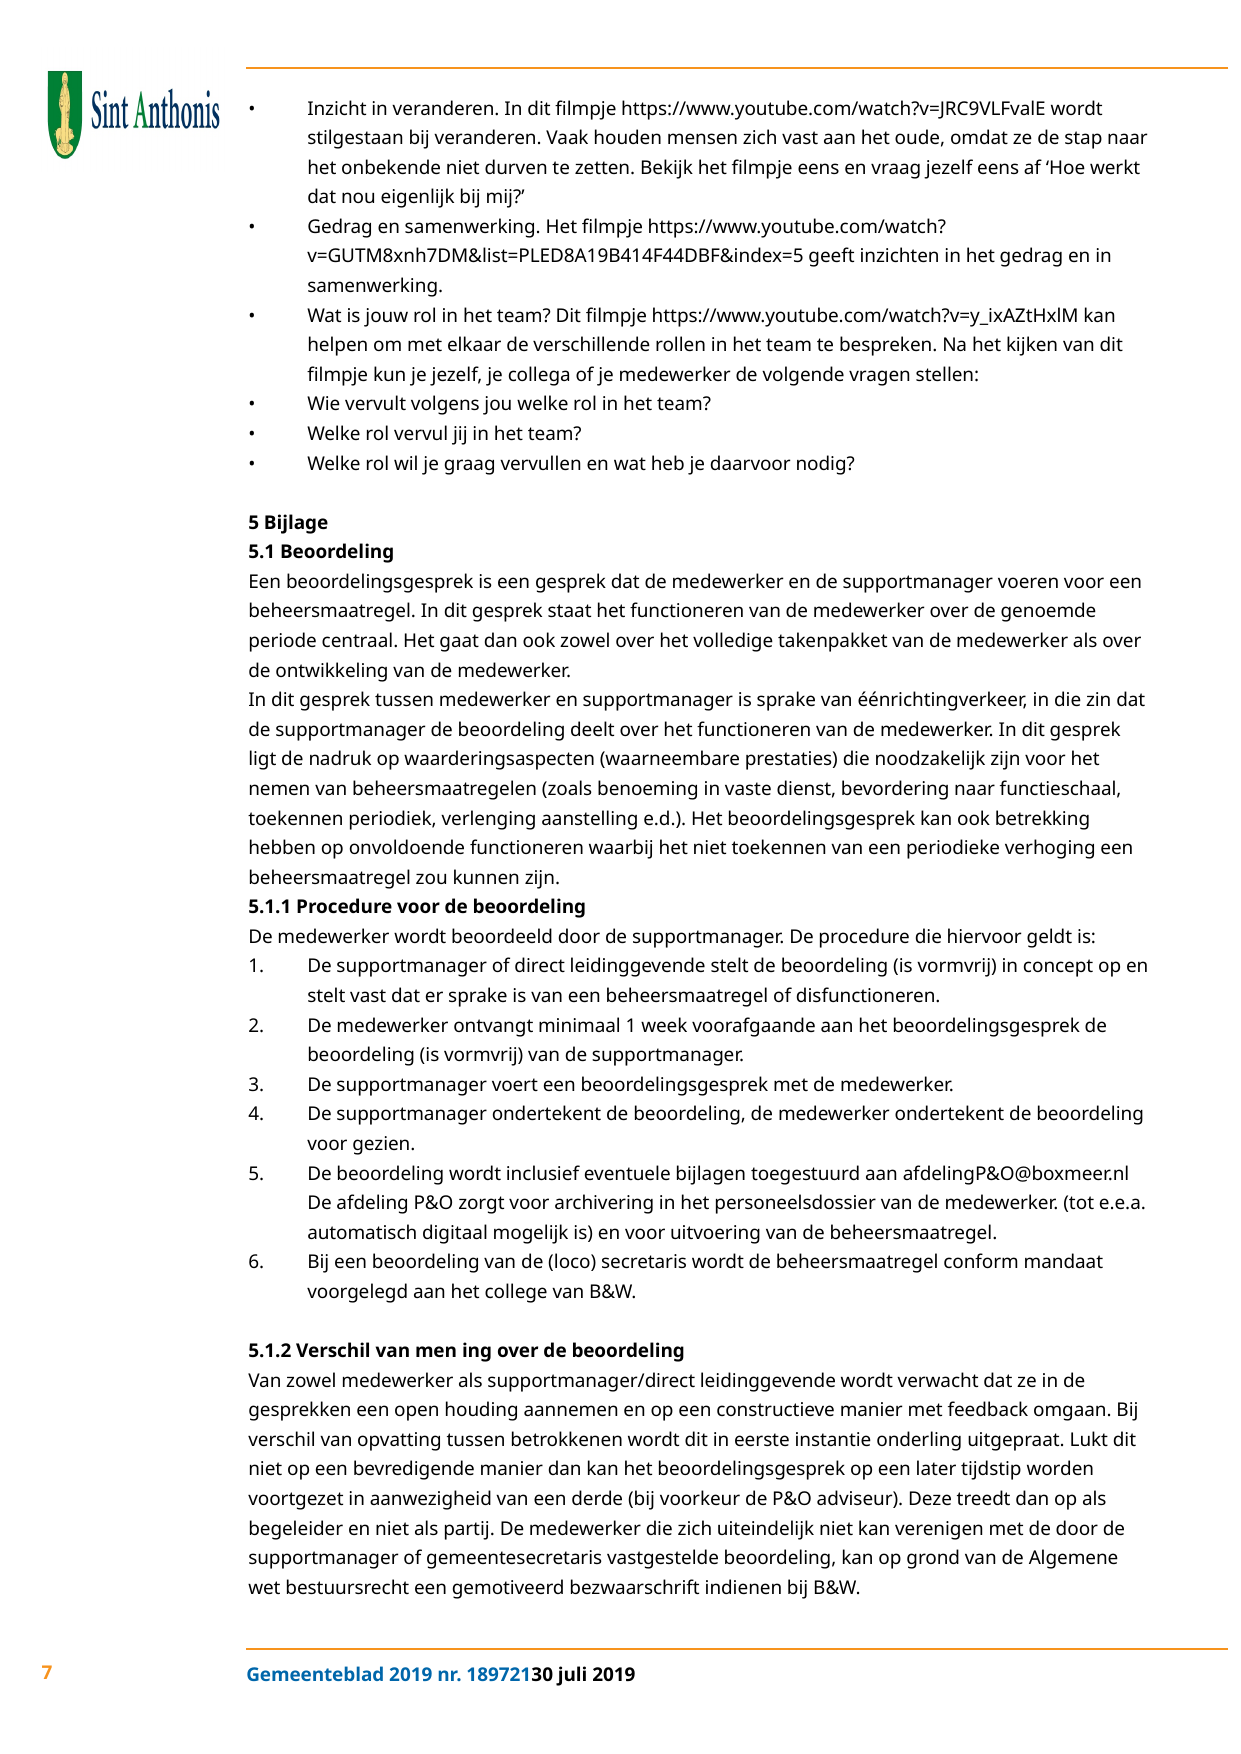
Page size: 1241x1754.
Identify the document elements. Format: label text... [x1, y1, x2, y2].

text 5.1.2 Verschil van men ing over de beoordeling [248, 1337, 1152, 1363]
list De medewerker ontvangt minimaal 1 week voorafgaande aan het beoordelingsgesprek de beoordeling (is vormvrij) van de supportmanager. [248, 1012, 1152, 1067]
picture [41, 47, 231, 172]
list Wat is jouw rol in het team? Dit filmpje https://www.youtube.com/watch?v=y_ixAZtHxlM kan helpen om met elkaar de verschillende rollen in het team te bespreken. Na het kijken van dit filmpje kun je jezelf, je collega of je medewerker de volgende vragen stellen: [248, 302, 1152, 387]
list Inzicht in veranderen. In dit filmpje https://www.youtube.com/watch?v=JRC9VLFvalE wordt stilgestaan bij veranderen. Vaak houden mensen zich vast aan het oude, omdat ze de stap naar het onbekende niet durven te zetten. Bekijk het filmpje eens en vraag jezelf eens af ‘Hoe werkt dat nou eigenlijk bij mij?’ [248, 95, 1152, 209]
list Bij een beoordeling van de (loco) secretaris wordt de beheersmaatregel conform mandaat voorgelegd aan het college van B&W. [248, 1248, 1152, 1304]
list Gedrag en samenwerking. Het filmpje https://www.youtube.com/watch?v=GUTM8xnh7DM&list=PLED8A19B414F44DBF&index=5 geeft inzichten in het gedrag en in samenwerking. [248, 213, 1152, 298]
list De beoordeling wordt inclusief eventuele bijlagen toegestuurd aan afdelingP&O@boxmeer.nl [248, 1160, 1152, 1186]
list De supportmanager voert een beoordelingsgesprek met de medewerker. [248, 1071, 1152, 1097]
text Van zowel medewerker als supportmanager/direct leidinggevende wordt verwacht dat ze in de gesprekken een open houding aannemen en op een constructieve manier met feedback omgaan. Bij verschil van opvatting tussen betrokkenen wordt dit in eerste instantie onderling uitgepraat. Lukt dit niet op een bevredigende manier dan kan het beoordelingsgesprek op een later tijdstip worden voortgezet in aanwezigheid van een derde (bij voorkeur de P&O adviseur). Deze treedt dan op als begeleider en niet als partij. De medewerker die zich uiteindelijk niet kan verenigen met de door de supportmanager of gemeentesecretaris vastgestelde beoordeling, kan op grond van de Algemene wet bestuursrecht een gemotiveerd bezwaarschrift indienen bij B&W. [248, 1367, 1152, 1600]
list De supportmanager of direct leidinggevende stelt de beoordeling (is vormvrij) in concept op en stelt vast dat er sprake is van een beheersmaatregel of disfunctioneren. [248, 953, 1152, 1008]
text In dit gesprek tussen medewerker en supportmanager is sprake van éénrichtingverkeer, in die zin dat de supportmanager de beoordeling deelt over het functioneren van de medewerker. In dit gesprek ligt de nadruk op waarderingsaspecten (waarneembare prestaties) die noodzakelijk zijn voor het nemen van beheersmaatregelen (zoals benoeming in vaste dienst, bevordering naar functieschaal, toekennen periodiek, verlenging aanstelling e.d.). Het beoordelingsgesprek kan ook betrekking hebben op onvoldoende functioneren waarbij het niet toekennen van een periodieke verhoging een beheersmaatregel zou kunnen zijn. [248, 686, 1152, 890]
text De medewerker wordt beoordeeld door de supportmanager. De procedure die hiervoor geldt is: [248, 923, 1152, 949]
text 5.1 Beoordeling [248, 538, 1152, 564]
list Welke rol wil je graag vervullen en wat heb je daarvoor nodig? [248, 450, 1152, 476]
list De afdeling P&O zorgt voor archivering in het personeelsdossier van de medewerker. (tot e.e.a. automatisch digitaal mogelijk is) en voor uitvoering van de beheersmaatregel. [248, 1189, 1152, 1245]
text 5.1.1 Procedure voor de beoordeling [248, 893, 1152, 919]
text Een beoordelingsgesprek is een gesprek dat de medewerker en de supportmanager voeren voor een beheersmaatregel. In dit gesprek staat het functioneren van de medewerker over de genoemde periode centraal. Het gaat dan ook zowel over het volledige takenpakket van de medewerker als over de ontwikkeling van de medewerker. [248, 568, 1152, 683]
list Welke rol vervul jij in het team? [248, 420, 1152, 446]
list De supportmanager ondertekent de beoordeling, de medewerker ondertekent de beoordeling voor gezien. [248, 1101, 1152, 1156]
text 5 Bijlage [248, 509, 1152, 535]
list Wie vervult volgens jou welke rol in het team? [248, 391, 1152, 416]
